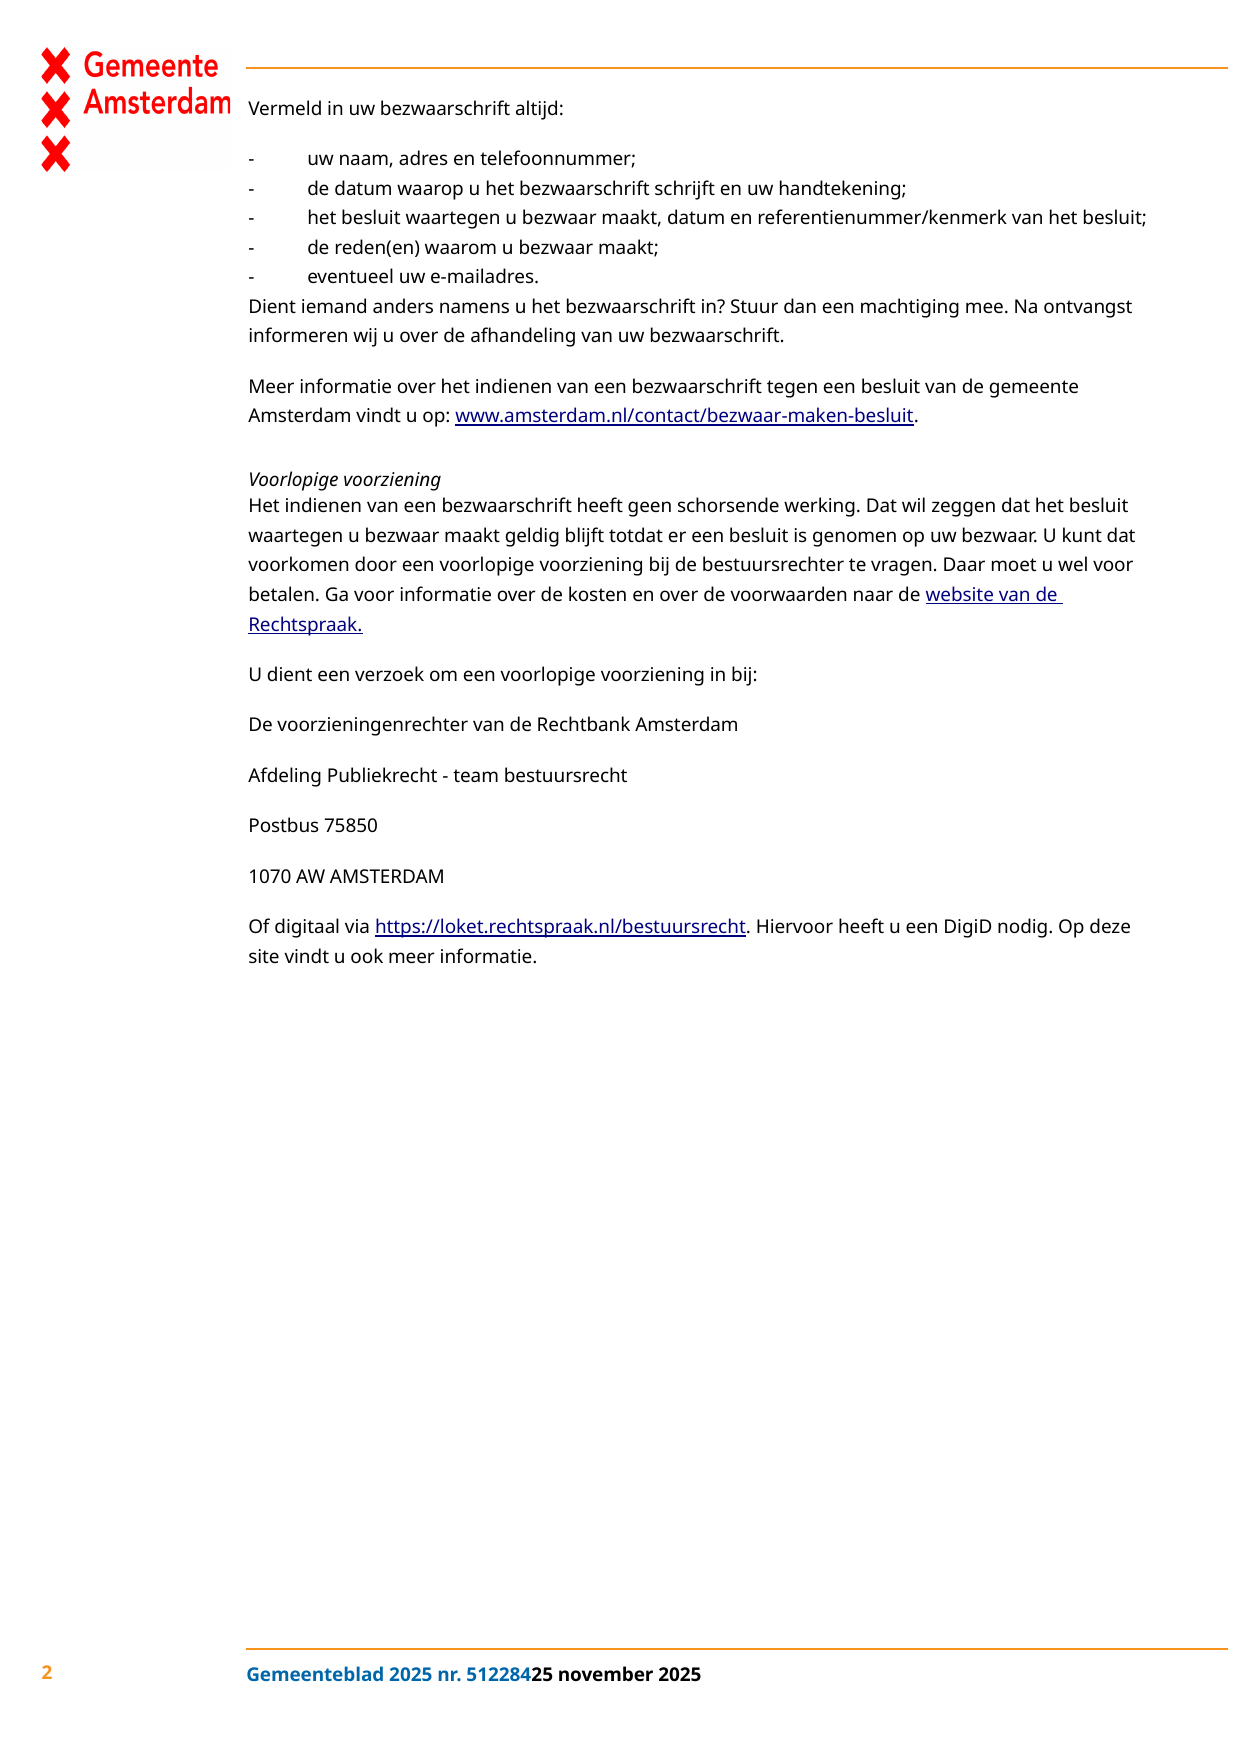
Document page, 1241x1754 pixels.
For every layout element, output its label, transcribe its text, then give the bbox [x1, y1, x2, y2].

list de reden(en) waarom u bezwaar maakt; [248, 234, 1152, 260]
text U dient een verzoek om een voorlopige voorziening in bij: [248, 661, 1152, 687]
picture [41, 47, 231, 172]
list het besluit waartegen u bezwaar maakt, datum en referentienummer/kenmerk van het besluit; [248, 204, 1152, 230]
text Meer informatie over het indienen van een bezwaarschrift tegen een besluit van de gemeente Amsterdam vindt u op: www.amsterdam.nl/contact/bezwaar-maken-besluit. [248, 373, 1152, 428]
list uw naam, adres en telefoonnummer; [248, 145, 1152, 171]
text Postbus 75850 [248, 812, 1152, 838]
text 1070 AW AMSTERDAM [248, 863, 1152, 888]
list eventueel uw e-mailadres. [248, 263, 1152, 289]
text Dient iemand anders namens u het bezwaarschrift in? Stuur dan een machtiging mee. Na ontvangst informeren wij u over de afhandeling van uw bezwaarschrift. [248, 293, 1152, 348]
text Of digitaal via https://loket.rechtspraak.nl/bestuursrecht. Hiervoor heeft u een DigiD nodig. Op deze site vindt u ook meer informatie. [248, 913, 1152, 968]
text De voorzieningenrechter van de Rechtbank Amsterdam [248, 712, 1152, 737]
text Voorlopige voorziening [248, 467, 1152, 492]
text Het indienen van een bezwaarschrift heeft geen schorsende werking. Dat wil zeggen dat het besluit waartegen u bezwaar maakt geldig blijft totdat er een besluit is genomen op uw bezwaar. U kunt dat voorkomen door een voorlopige voorziening bij de bestuursrechter te vragen. Daar moet u wel voor betalen. Ga voor informatie over de kosten en over de voorwaarden naar de website van de Rechtspraak. [248, 492, 1152, 636]
text Vermeld in uw bezwaarschrift altijd: [248, 95, 1152, 121]
list de datum waarop u het bezwaarschrift schrijft en uw handtekening; [248, 175, 1152, 201]
text Afdeling Publiekrecht - team bestuursrecht [248, 762, 1152, 788]
